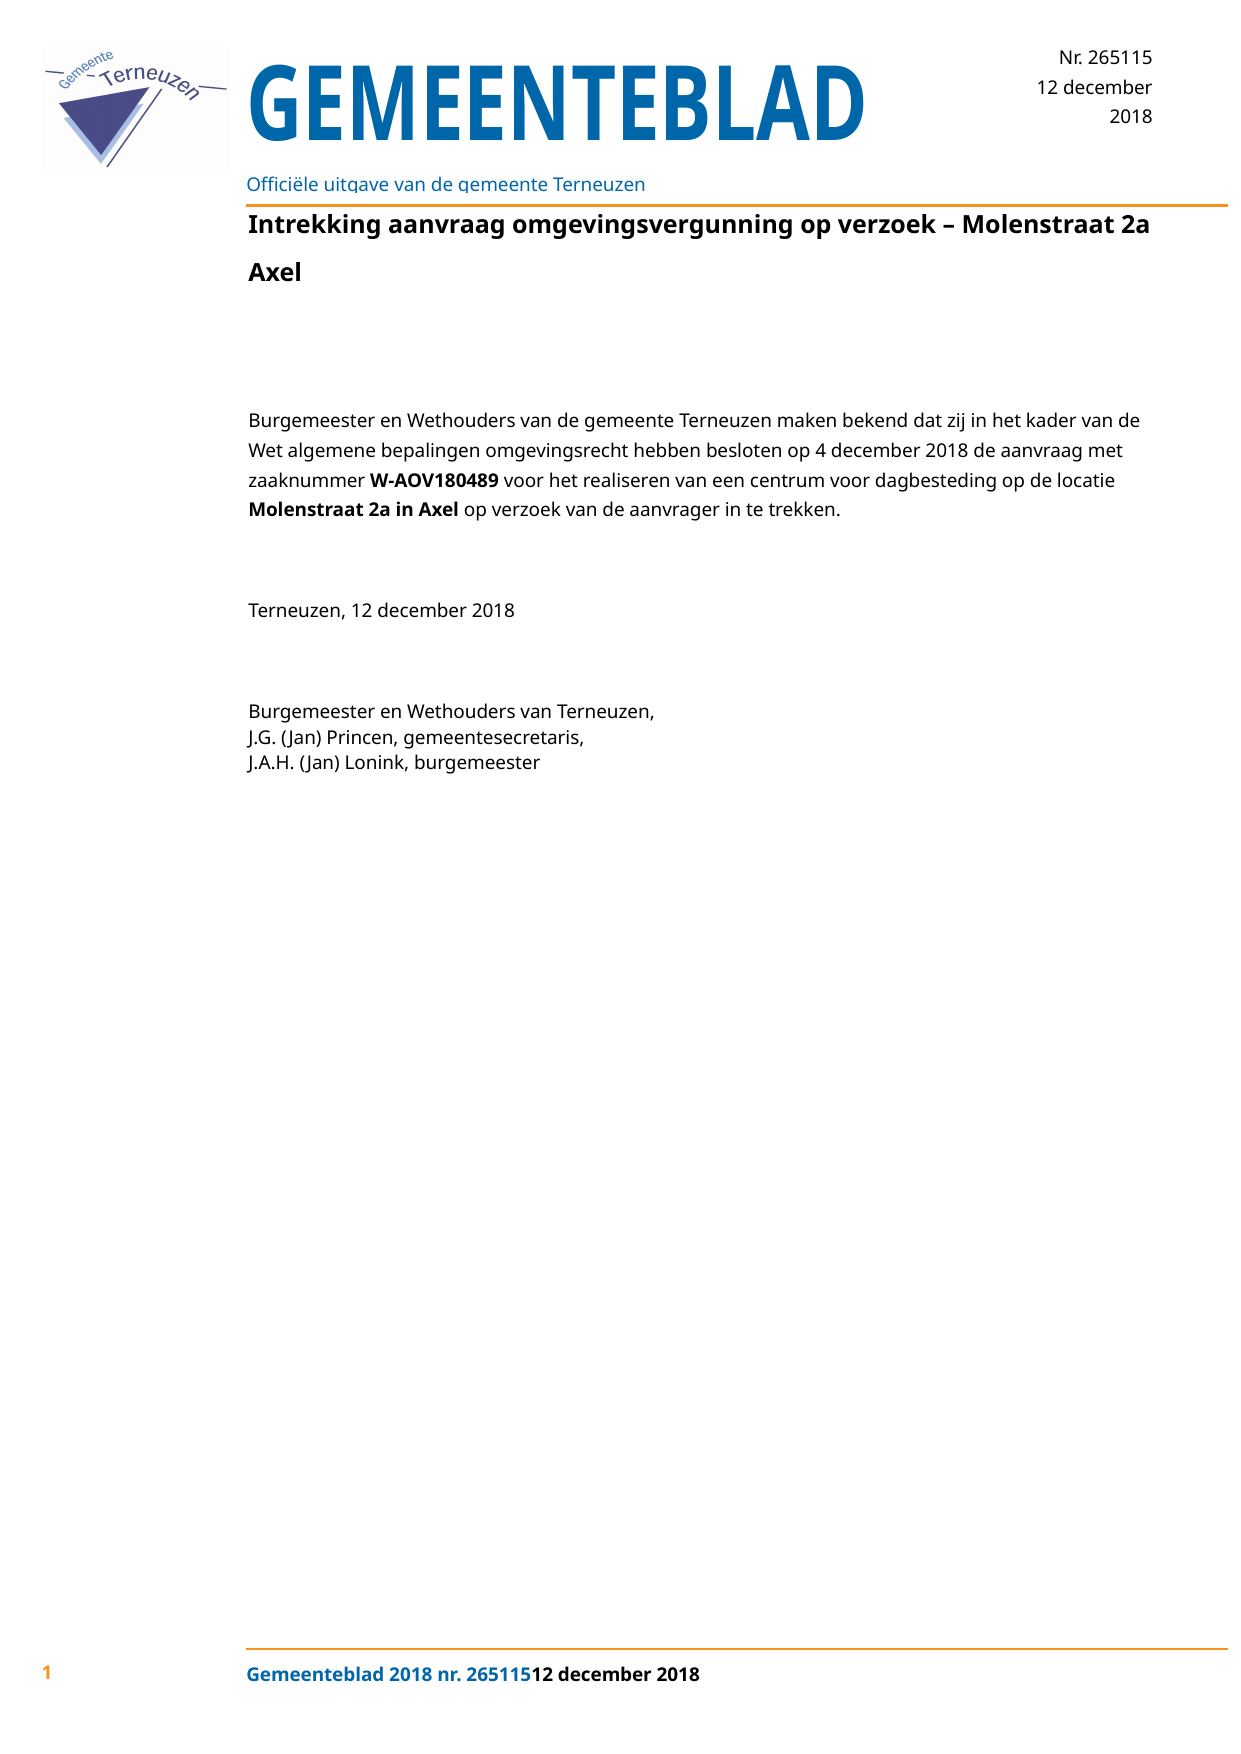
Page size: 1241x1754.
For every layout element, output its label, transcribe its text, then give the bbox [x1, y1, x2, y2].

picture [41, 47, 231, 172]
text Terneuzen, 12 december 2018 [248, 597, 1152, 623]
text Burgemeester en Wethouders van de gemeente Terneuzen maken bekend dat zij in het kader van de Wet algemene bepalingen omgevingsrecht hebben besloten op 4 december 2018 de aanvraag met zaaknummer W-AOV180489 voor het realiseren van een centrum voor dagbesteding op de locatie Molenstraat 2a in Axel op verzoek van de aanvrager in te trekken. [248, 408, 1152, 522]
table_cell [248, 775, 700, 801]
table_cell [700, 775, 1152, 801]
table_cell [700, 724, 1152, 749]
table_cell J.A.H. (Jan) Lonink, burgemeester [248, 750, 1152, 775]
table_header Burgemeester en Wethouders van Terneuzen, [248, 698, 1152, 724]
text Intrekking aanvraag omgevingsvergunning op verzoek – Molenstraat 2a Axel [248, 207, 1152, 288]
table_cell J.G. (Jan) Princen, gemeentesecretaris, [248, 724, 700, 749]
